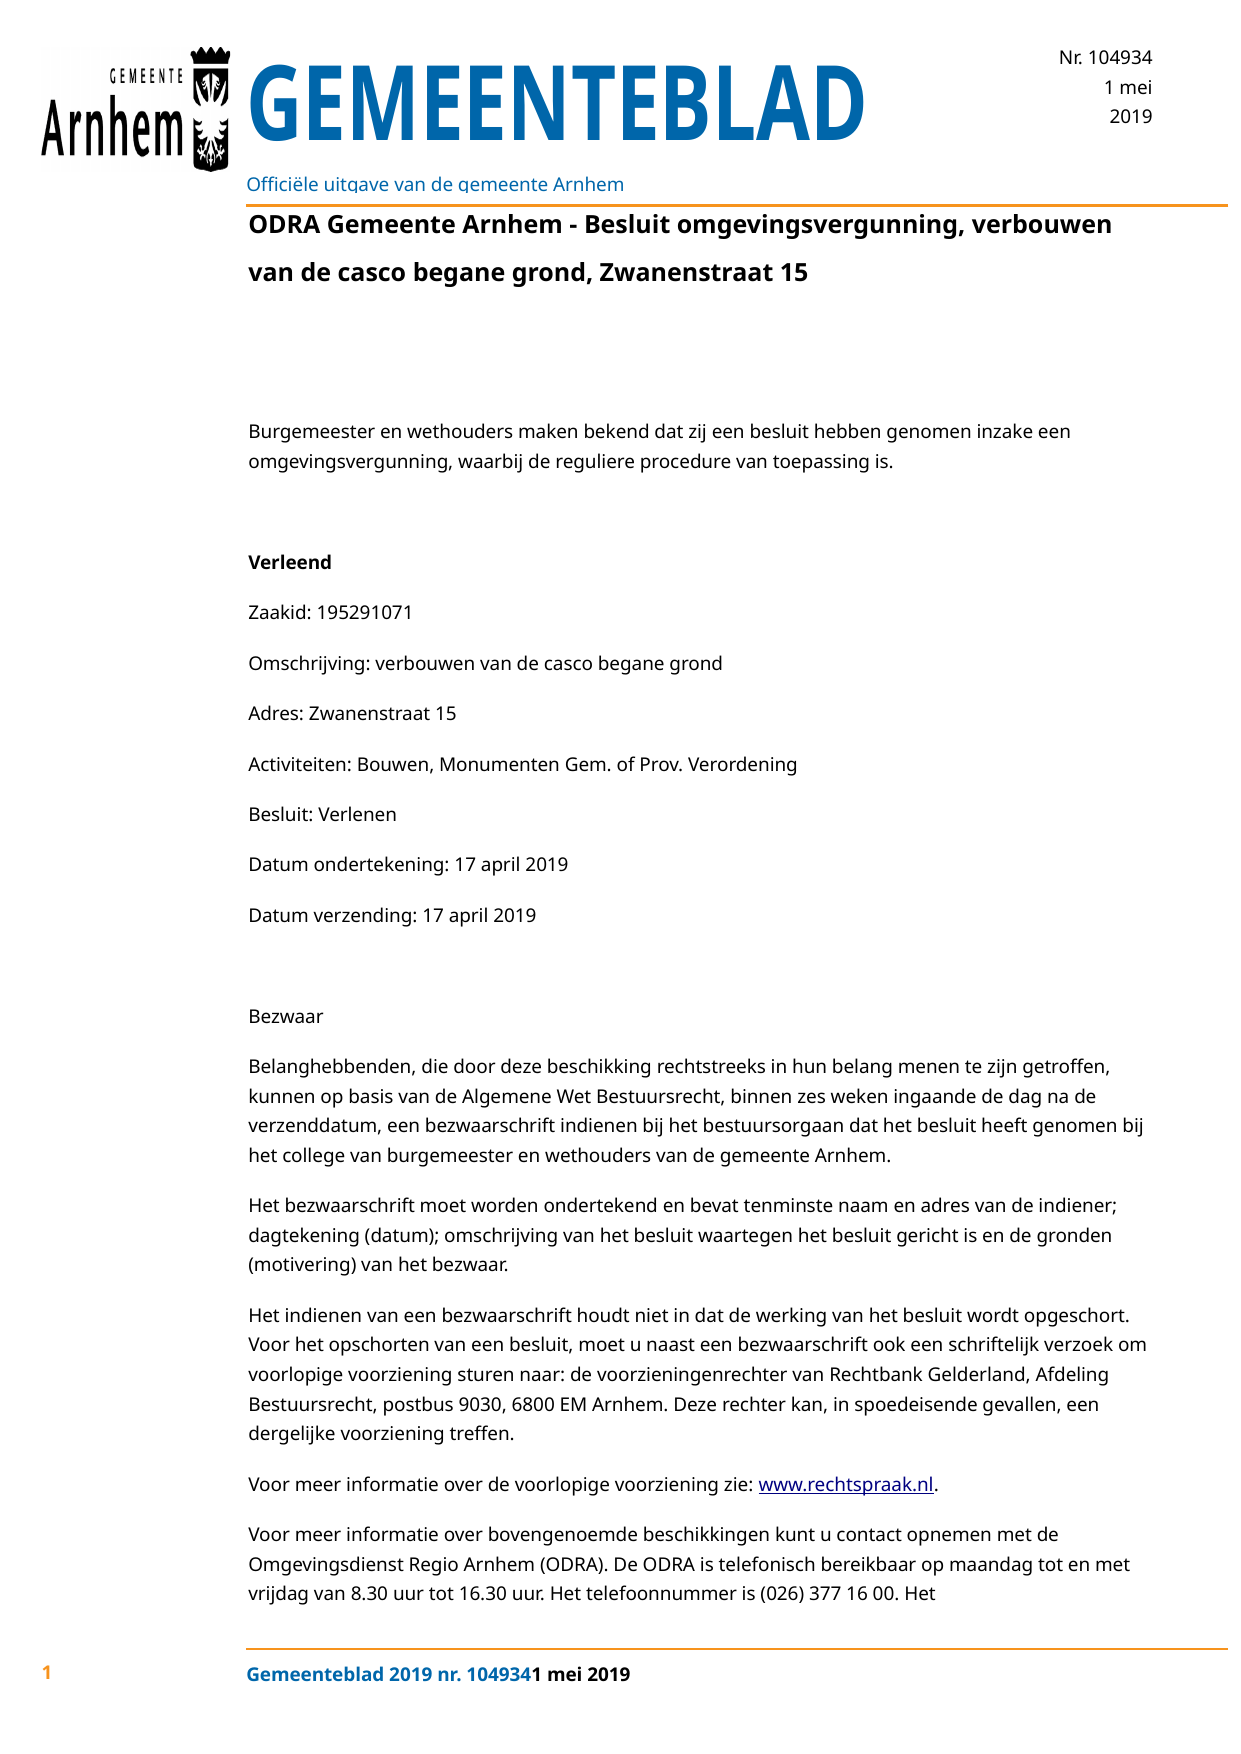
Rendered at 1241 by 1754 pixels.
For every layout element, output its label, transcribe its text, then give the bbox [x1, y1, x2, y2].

text Belanghebbenden, die door deze beschikking rechtstreeks in hun belang menen te zijn getroffen, kunnen op basis van de Algemene Wet Bestuursrecht, binnen zes weken ingaande de dag na de verzenddatum, een bezwaarschrift indienen bij het bestuursorgaan dat het besluit heeft genomen bij het college van burgemeester en wethouders van de gemeente Arnhem. [248, 1053, 1152, 1168]
text Datum ondertekening: 17 april 2019 [248, 852, 1152, 877]
text Adres: Zwanenstraat 15 [248, 700, 1152, 726]
picture [41, 47, 231, 172]
text Datum verzending: 17 april 2019 [248, 902, 1152, 928]
text Burgemeester en wethouders maken bekend dat zij een besluit hebben genomen inzake een omgevingsvergunning, waarbij de reguliere procedure van toepassing is. [248, 419, 1152, 474]
text Het bezwaarschrift moet worden ondertekend en bevat tenminste naam en adres van de indiener; dagtekening (datum); omschrijving van het besluit waartegen het besluit gericht is en de gronden (motivering) van het bezwaar. [248, 1192, 1152, 1277]
text Voor meer informatie over de voorlopige voorziening zie: www.rechtspraak.nl. [248, 1471, 1152, 1497]
text ODRA Gemeente Arnhem - Besluit omgevingsvergunning, verbouwen van de casco begane grond, Zwanenstraat 15 [248, 207, 1152, 288]
text Activiteiten: Bouwen, Monumenten Gem. of Prov. Verordening [248, 751, 1152, 777]
text Voor meer informatie over bovengenoemde beschikkingen kunt u contact opnemen met de Omgevingsdienst Regio Arnhem (ODRA). De ODRA is telefonisch bereikbaar op maandag tot en met vrijdag van 8.30 uur tot 16.30 uur. Het telefoonnummer is (026) 377 16 00. Het [248, 1521, 1152, 1606]
text Bezwaar [248, 1003, 1152, 1029]
text Het indienen van een bezwaarschrift houdt niet in dat de werking van het besluit wordt opgeschort. Voor het opschorten van een besluit, moet u naast een bezwaarschrift ook een schriftelijk verzoek om voorlopige voorziening sturen naar: de voorzieningenrechter van Rechtbank Gelderland, Afdeling Bestuursrecht, postbus 9030, 6800 EM Arnhem. Deze rechter kan, in spoedeisende gevallen, een dergelijke voorziening treffen. [248, 1302, 1152, 1446]
text Omschrijving: verbouwen van de casco begane grond [248, 650, 1152, 676]
text Besluit: Verlenen [248, 801, 1152, 827]
text Verleend [248, 549, 1152, 575]
text Zaakid: 195291071 [248, 599, 1152, 625]
